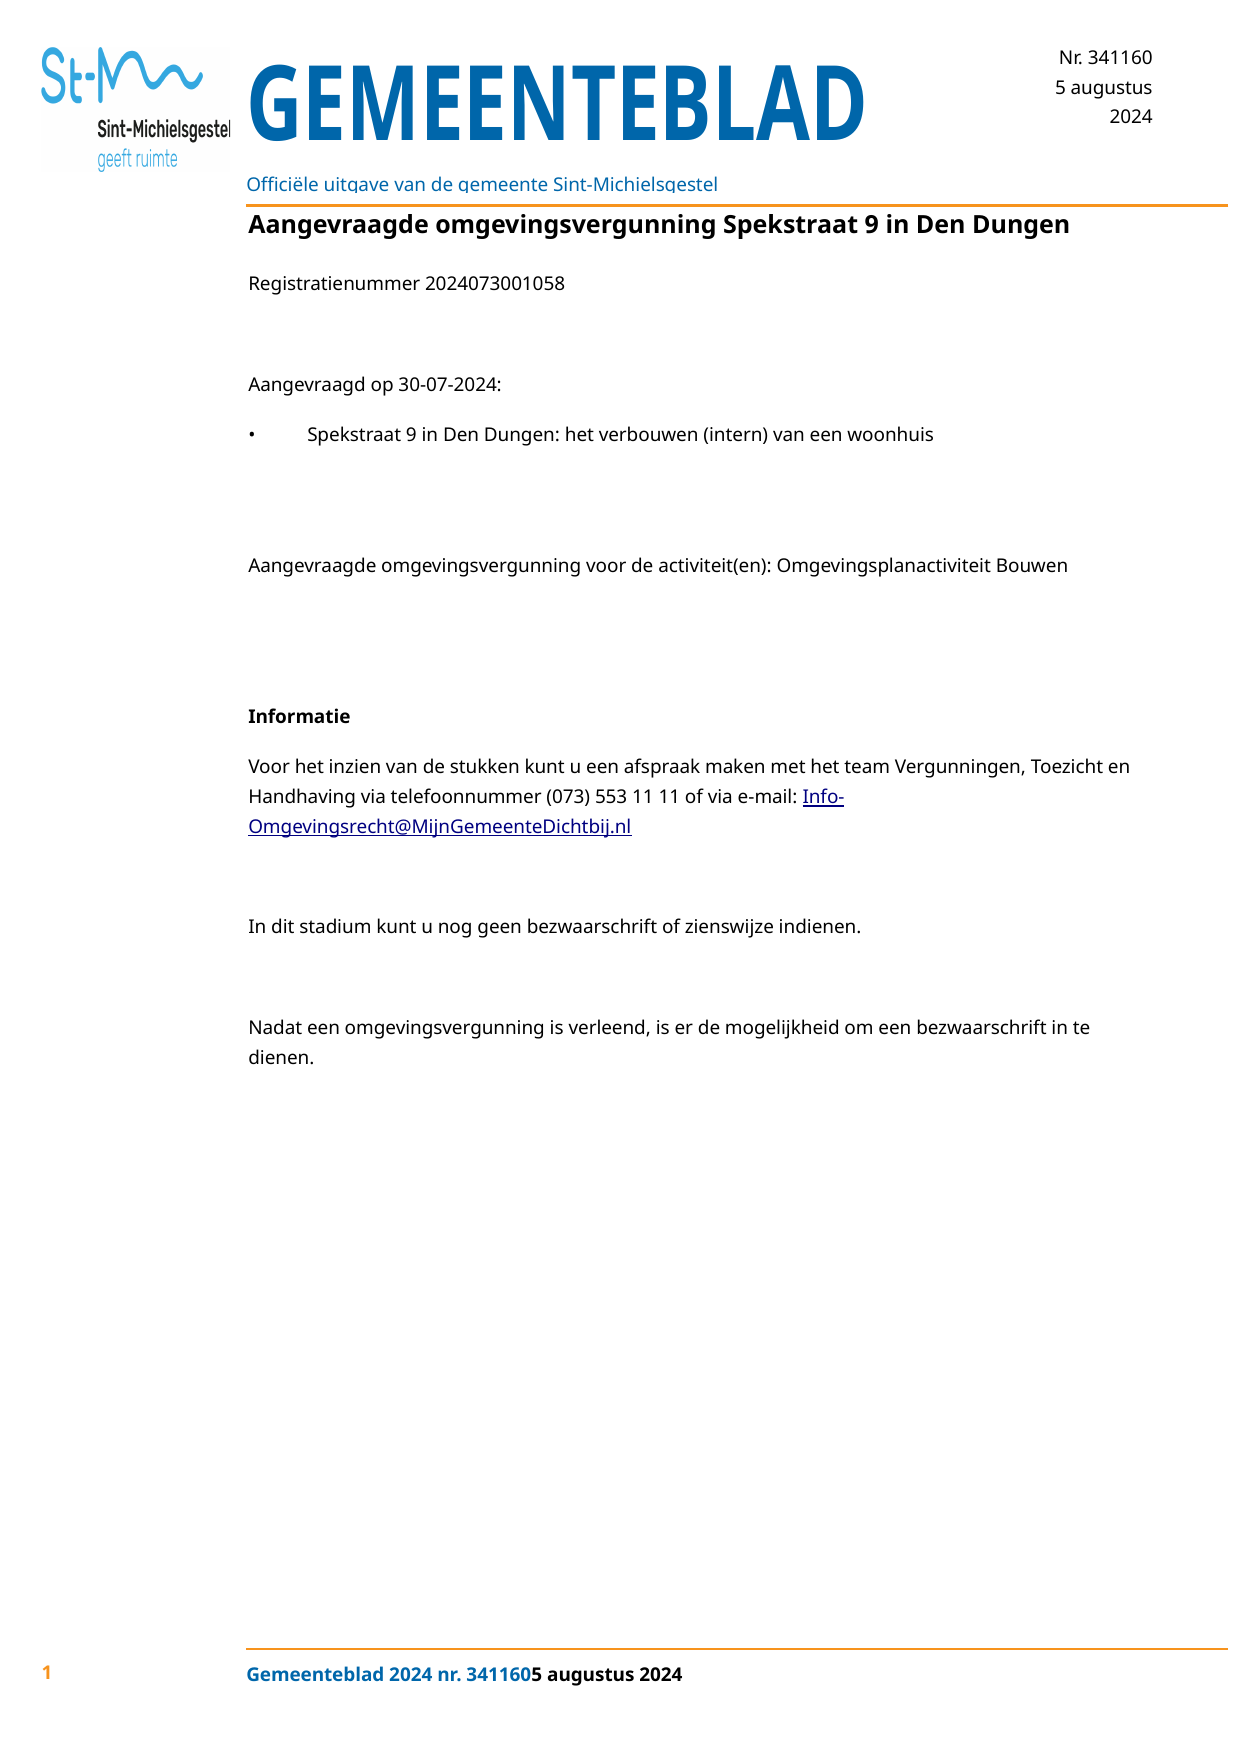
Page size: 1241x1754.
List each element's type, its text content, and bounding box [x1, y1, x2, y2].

text Voor het inzien van de stukken kunt u een afspraak maken met het team Vergunningen, Toezicht en Handhaving via telefoonnummer (073) 553 11 11 of via e-mail: Info-Omgevingsrecht@MijnGemeenteDichtbij.nl [248, 754, 1152, 838]
text Aangevraagd op 30-07-2024: [248, 371, 1152, 397]
text In dit stadium kunt u nog geen bezwaarschrift of zienswijze indienen. [248, 914, 1152, 939]
text Nadat een omgevingsvergunning is verleend, is er de mogelijkheid om een bezwaarschrift in te dienen. [248, 1014, 1152, 1070]
text Aangevraagde omgevingsvergunning Spekstraat 9 in Den Dungen [248, 207, 1152, 241]
list Spekstraat 9 in Den Dungen: het verbouwen (intern) van een woonhuis [248, 422, 1152, 447]
text Registratienummer 2024073001058 [248, 270, 1152, 296]
text Informatie [248, 703, 1152, 729]
text Aangevraagde omgevingsvergunning voor de activiteit(en): Omgevingsplanactiviteit Bouwen [248, 552, 1152, 578]
picture [41, 47, 231, 172]
